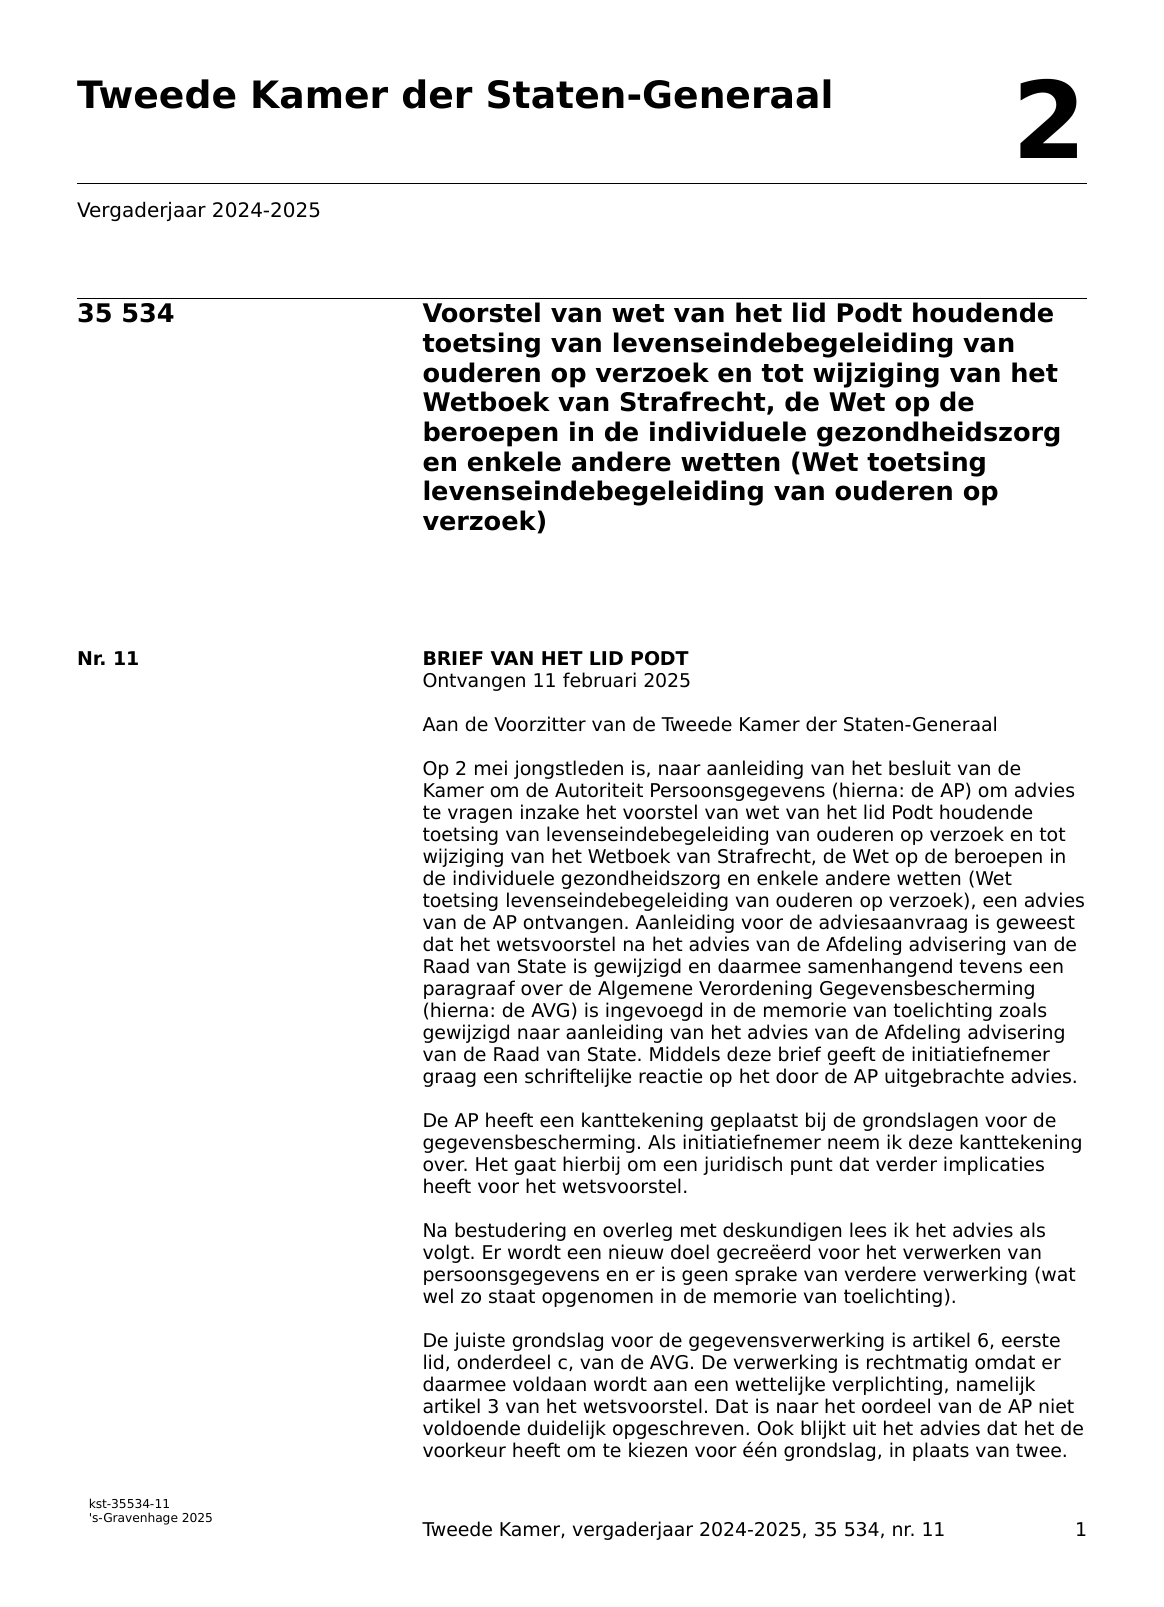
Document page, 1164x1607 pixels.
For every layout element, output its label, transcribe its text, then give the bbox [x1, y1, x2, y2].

table_header Tweede Kamer der Staten-Generaal [77, 59, 886, 183]
text Op 2 mei jongstleden is, naar aanleiding van het besluit van de Kamer om de Autoriteit Persoonsgegevens (hierna: de AP) om advies te vragen inzake het voorstel van wet van het lid Podt houdende toetsing van levenseindebegeleiding van ouderen op verzoek en tot wijziging van het Wetboek van Strafrecht, de Wet op de beroepen in de individuele gezondheidszorg en enkele andere wetten (Wet toetsing levenseindebegeleiding van ouderen op verzoek), een advies van de AP ontvangen. Aanleiding voor de adviesaanvraag is geweest dat het wetsvoorstel na het advies van de Afdeling advisering van de Raad van State is gewijzigd en daarmee samenhangend tevens een paragraaf over de Algemene Verordening Gegevensbescherming (hierna: de AVG) is ingevoegd in de memorie van toelichting zoals gewijzigd naar aanleiding van het advies van de Afdeling advisering van de Raad van State. Middels deze brief geeft de initiatiefnemer graag een schriftelijke reactie op het door de AP uitgebrachte advies. [422, 758, 1087, 1087]
text De AP heeft een kanttekening geplaatst bij de grondslagen voor de gegevensbescherming. Als initiatiefnemer neem ik deze kanttekening over. Het gaat hierbij om een juridisch punt dat verder implicaties heeft voor het wetsvoorstel. [422, 1110, 1087, 1198]
text Na bestudering en overleg met deskundigen lees ik het advies als volgt. Er wordt een nieuw doel gecreëerd voor het verwerken van persoonsgegevens en er is geen sprake van verdere verwerking (wat wel zo staat opgenomen in de memorie van toelichting). [422, 1220, 1087, 1308]
text De juiste grondslag voor de gegevensverwerking is artikel 6, eerste lid, onderdeel c, van de AVG. De verwerking is rechtmatig omdat er daarmee voldaan wordt aan een wettelijke verplichting, namelijk artikel 3 van het wetsvoorstel. Dat is naar het oordeel van de AP niet voldoende duidelijk opgeschreven. Ook blijkt uit het advies dat het de voorkeur heeft om te kiezen voor één grondslag, in plaats van twee. [422, 1330, 1087, 1462]
text Aan de Voorzitter van de Tweede Kamer der Staten-Generaal [422, 714, 1087, 736]
subtitle Nr. 11 BRIEF VAN HET LID PODT [77, 647, 1087, 669]
table_cell Vergaderjaar 2024-2025 [77, 184, 1087, 298]
table_header 2 [886, 59, 1087, 183]
text kst-35534-11 [88, 1497, 323, 1511]
text Ontvangen 11 februari 2025 [422, 669, 1087, 691]
text 's-Gravenhage 2025 [88, 1511, 323, 1525]
subtitle 35 534 Voorstel van wet van het lid Podt houdende toetsing van levenseindebegeleiding van ouderen op verzoek en tot wijziging van het Wetboek van Strafrecht, de Wet op de beroepen in de individuele gezondheidszorg en enkele andere wetten (Wet toetsing levenseindebegeleiding van ouderen op verzoek) [77, 299, 1087, 536]
